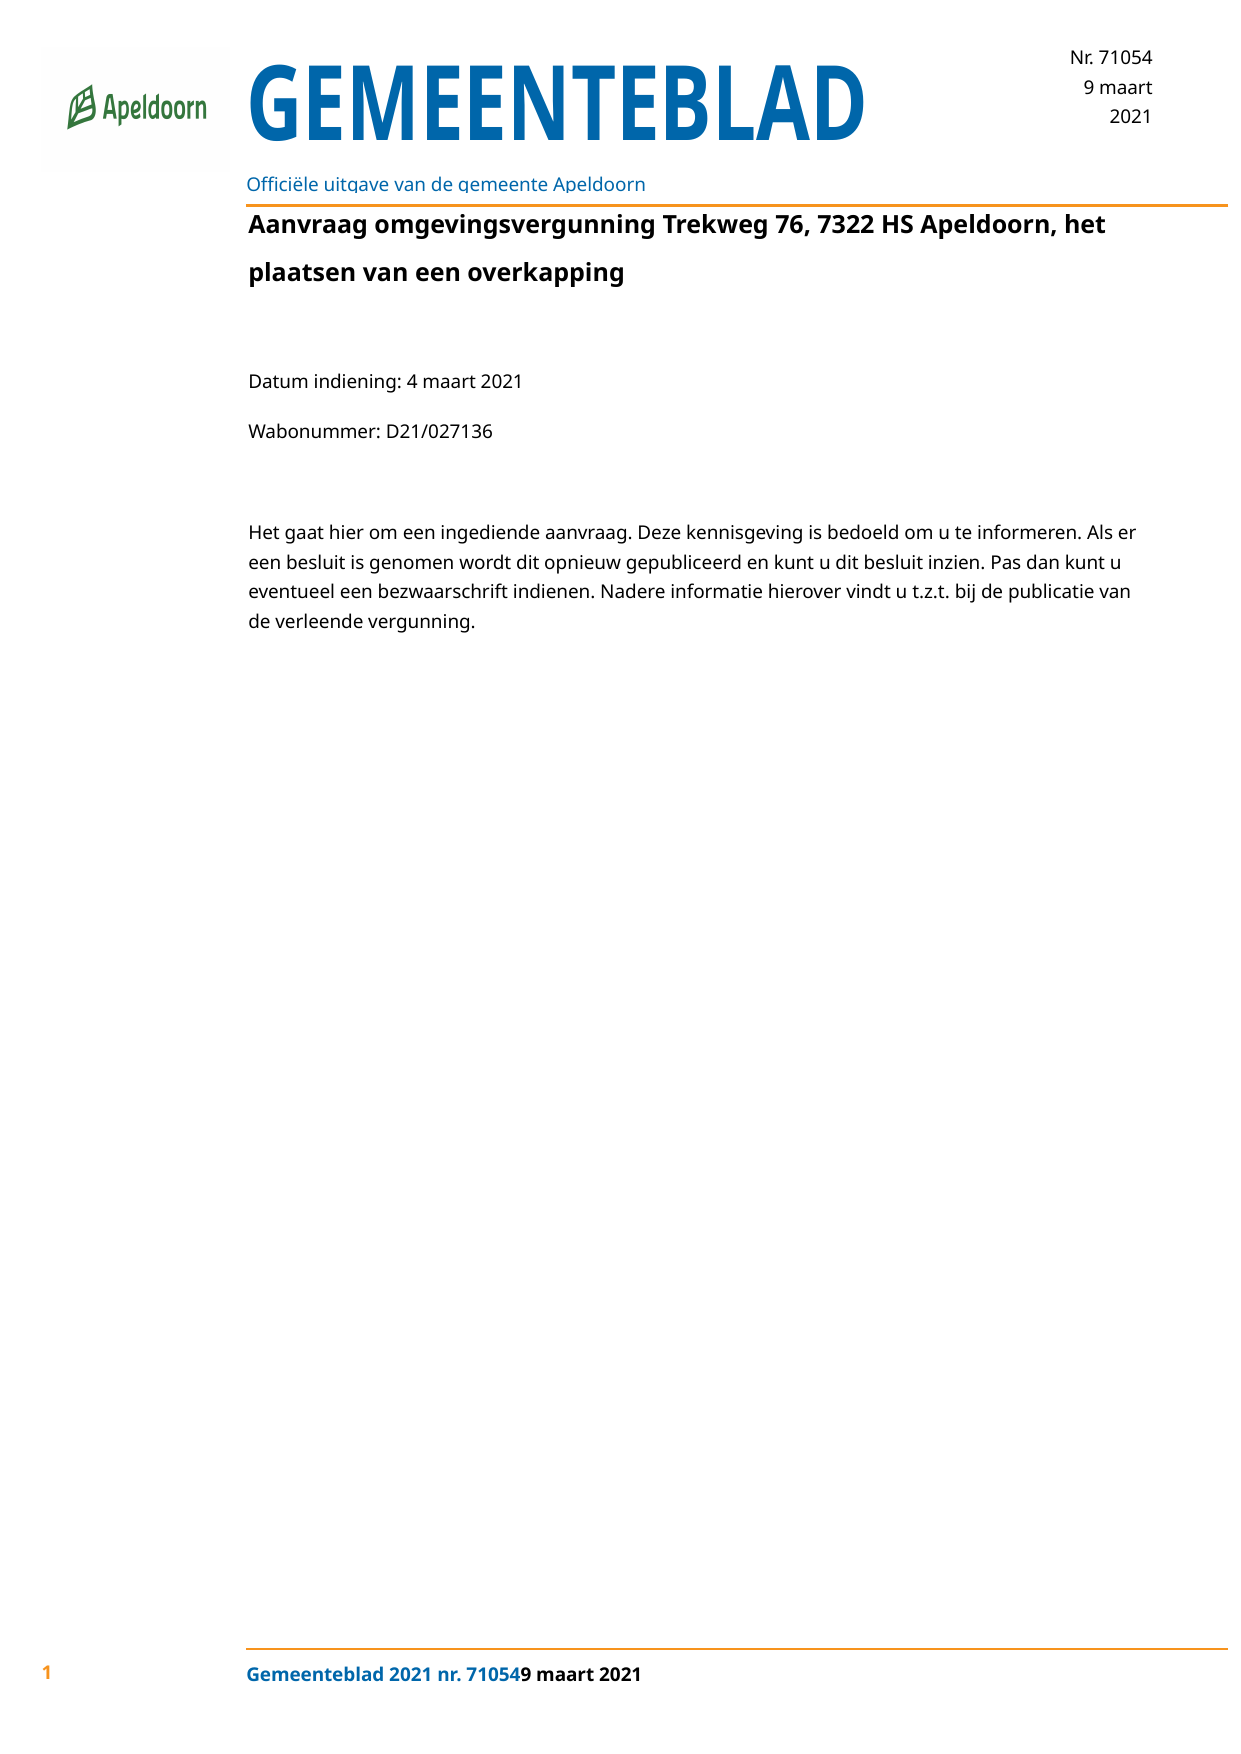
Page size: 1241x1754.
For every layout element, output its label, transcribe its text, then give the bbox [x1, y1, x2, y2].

text Aanvraag omgevingsvergunning Trekweg 76, 7322 HS Apeldoorn, het plaatsen van een overkapping [248, 207, 1152, 288]
text Het gaat hier om een ingediende aanvraag. Deze kennisgeving is bedoeld om u te informeren. Als er een besluit is genomen wordt dit opnieuw gepubliceerd en kunt u dit besluit inzien. Pas dan kunt u eventueel een bezwaarschrift indienen. Nadere informatie hierover vindt u t.z.t. bij de publicatie van de verleende vergunning. [248, 519, 1152, 634]
text Datum indiening: 4 maart 2021 [248, 368, 1152, 394]
picture [41, 47, 231, 172]
text Wabonummer: D21/027136 [248, 419, 1152, 444]
